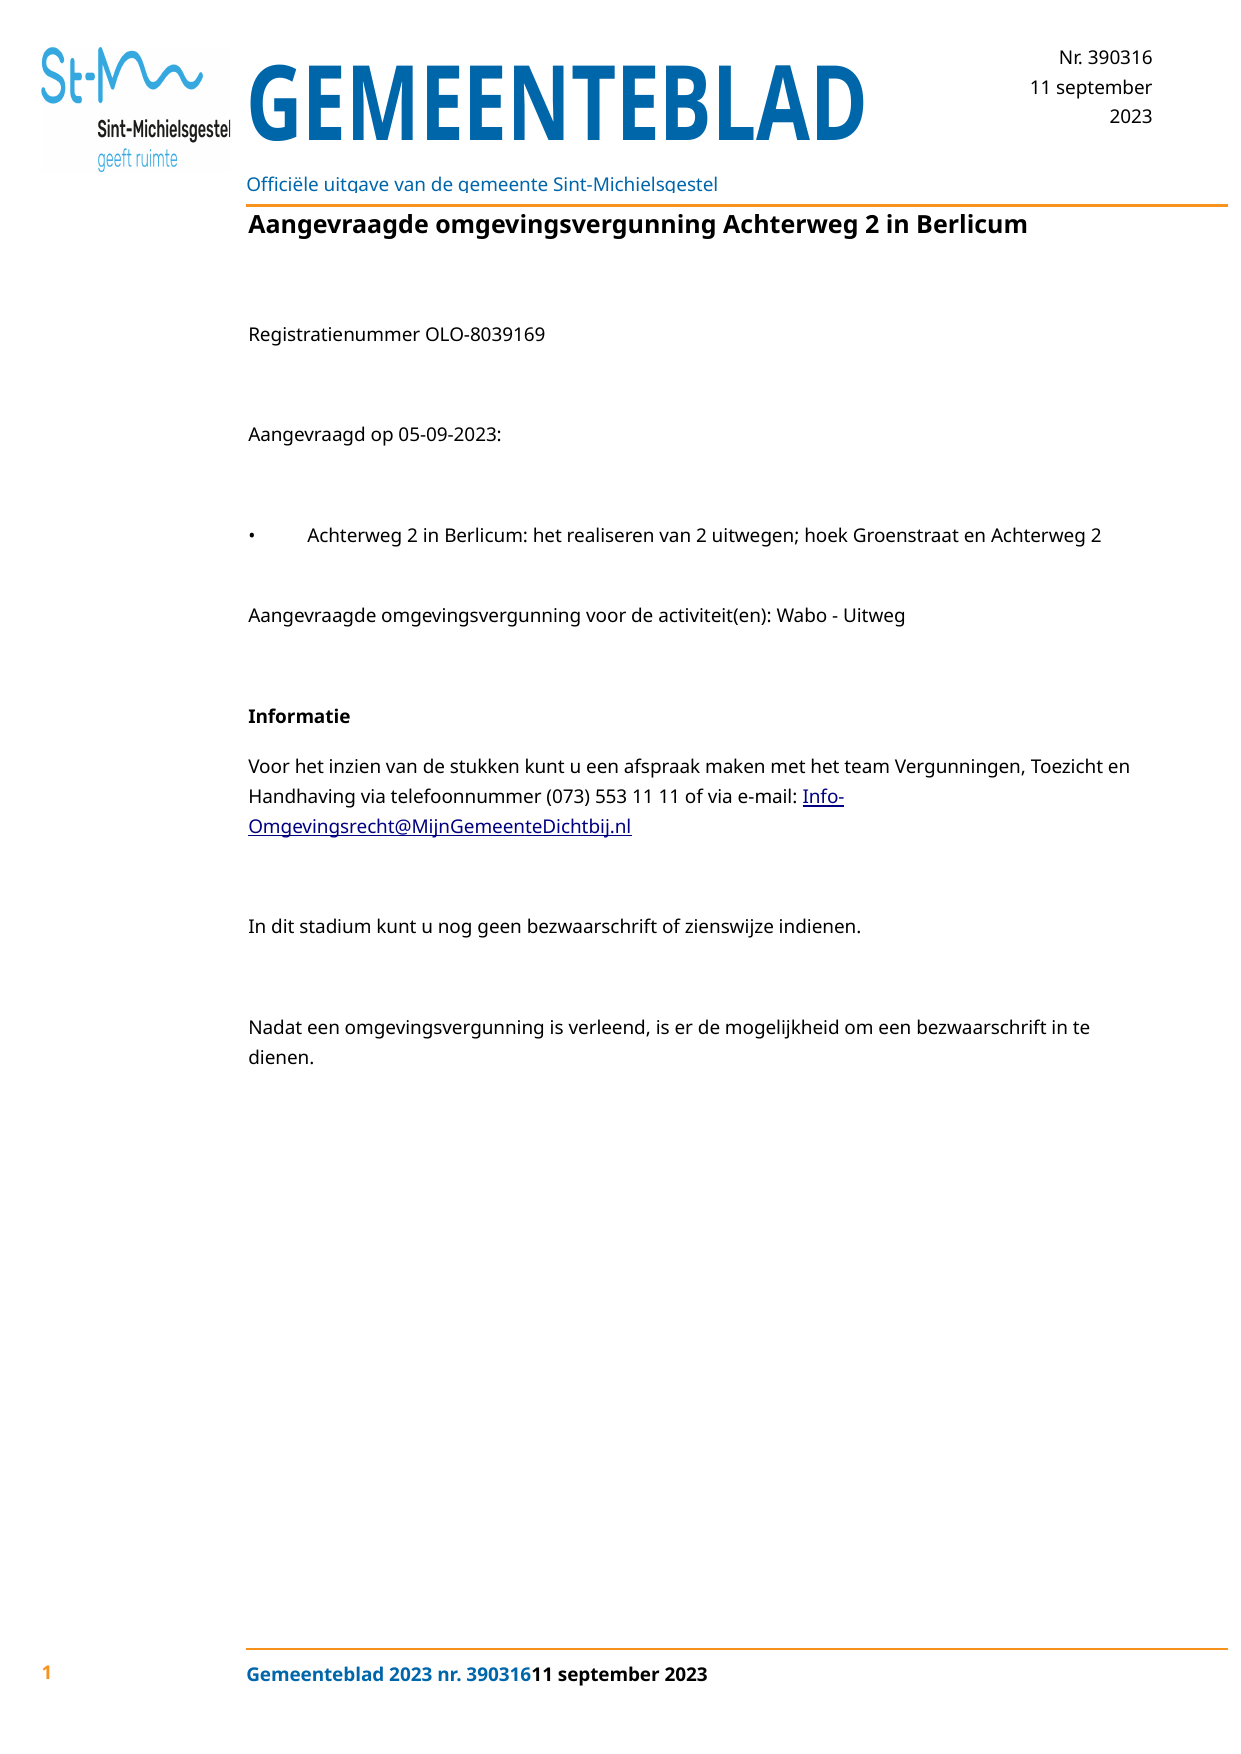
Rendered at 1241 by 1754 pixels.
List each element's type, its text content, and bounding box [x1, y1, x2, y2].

list Achterweg 2 in Berlicum: het realiseren van 2 uitwegen; hoek Groenstraat en Achterweg 2 [248, 522, 1152, 548]
text Aangevraagde omgevingsvergunning Achterweg 2 in Berlicum [248, 207, 1152, 241]
text Aangevraagd op 05-09-2023: [248, 422, 1152, 447]
text Registratienummer OLO-8039169 [248, 321, 1152, 346]
picture [41, 47, 231, 172]
text Nadat een omgevingsvergunning is verleend, is er de mogelijkheid om een bezwaarschrift in te dienen. [248, 1014, 1152, 1070]
text Voor het inzien van de stukken kunt u een afspraak maken met het team Vergunningen, Toezicht en Handhaving via telefoonnummer (073) 553 11 11 of via e-mail: Info-Omgevingsrecht@MijnGemeenteDichtbij.nl [248, 754, 1152, 838]
text Informatie [248, 703, 1152, 729]
text In dit stadium kunt u nog geen bezwaarschrift of zienswijze indienen. [248, 914, 1152, 939]
text Aangevraagde omgevingsvergunning voor de activiteit(en): Wabo - Uitweg [248, 602, 1152, 628]
